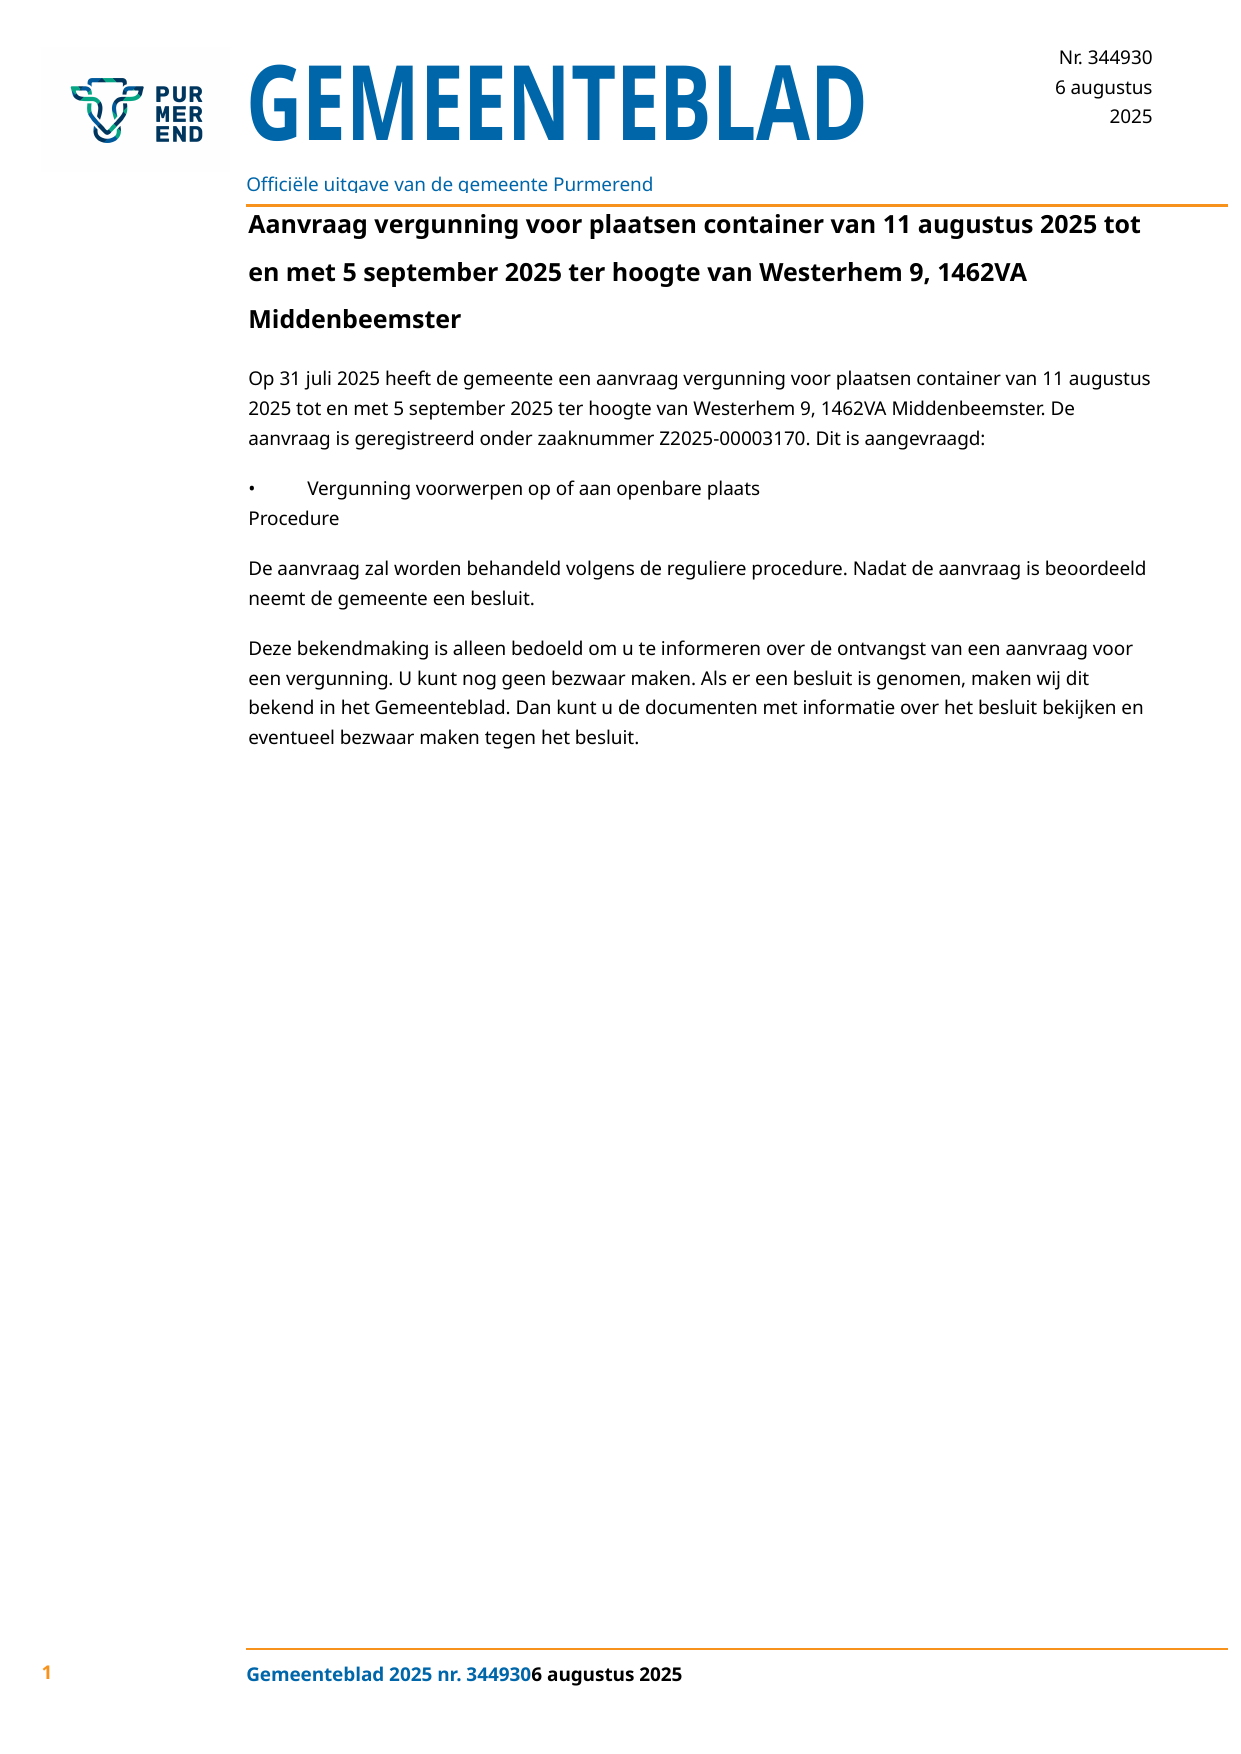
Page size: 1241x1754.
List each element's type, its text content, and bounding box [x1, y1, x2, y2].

text Procedure [248, 505, 1152, 530]
text Aanvraag vergunning voor plaatsen container van 11 augustus 2025 tot en met 5 september 2025 ter hoogte van Westerhem 9, 1462VA Middenbeemster [248, 207, 1152, 336]
text Deze bekendmaking is alleen bedoeld om u te informeren over de ontvangst van een aanvraag voor een vergunning. U kunt nog geen bezwaar maken. Als er een besluit is genomen, maken wij dit bekend in het Gemeenteblad. Dan kunt u de documenten met informatie over het besluit bekijken en eventueel bezwaar maken tegen het besluit. [248, 635, 1152, 749]
text Op 31 juli 2025 heeft de gemeente een aanvraag vergunning voor plaatsen container van 11 augustus 2025 tot en met 5 september 2025 ter hoogte van Westerhem 9, 1462VA Middenbeemster. De aanvraag is geregistreerd onder zaaknummer Z2025-00003170. Dit is aangevraagd: [248, 366, 1152, 450]
list Vergunning voorwerpen op of aan openbare plaats [248, 475, 1152, 501]
picture [41, 47, 231, 172]
text De aanvraag zal worden behandeld volgens de reguliere procedure. Nadat de aanvraag is beoordeeld neemt de gemeente een besluit. [248, 555, 1152, 610]
